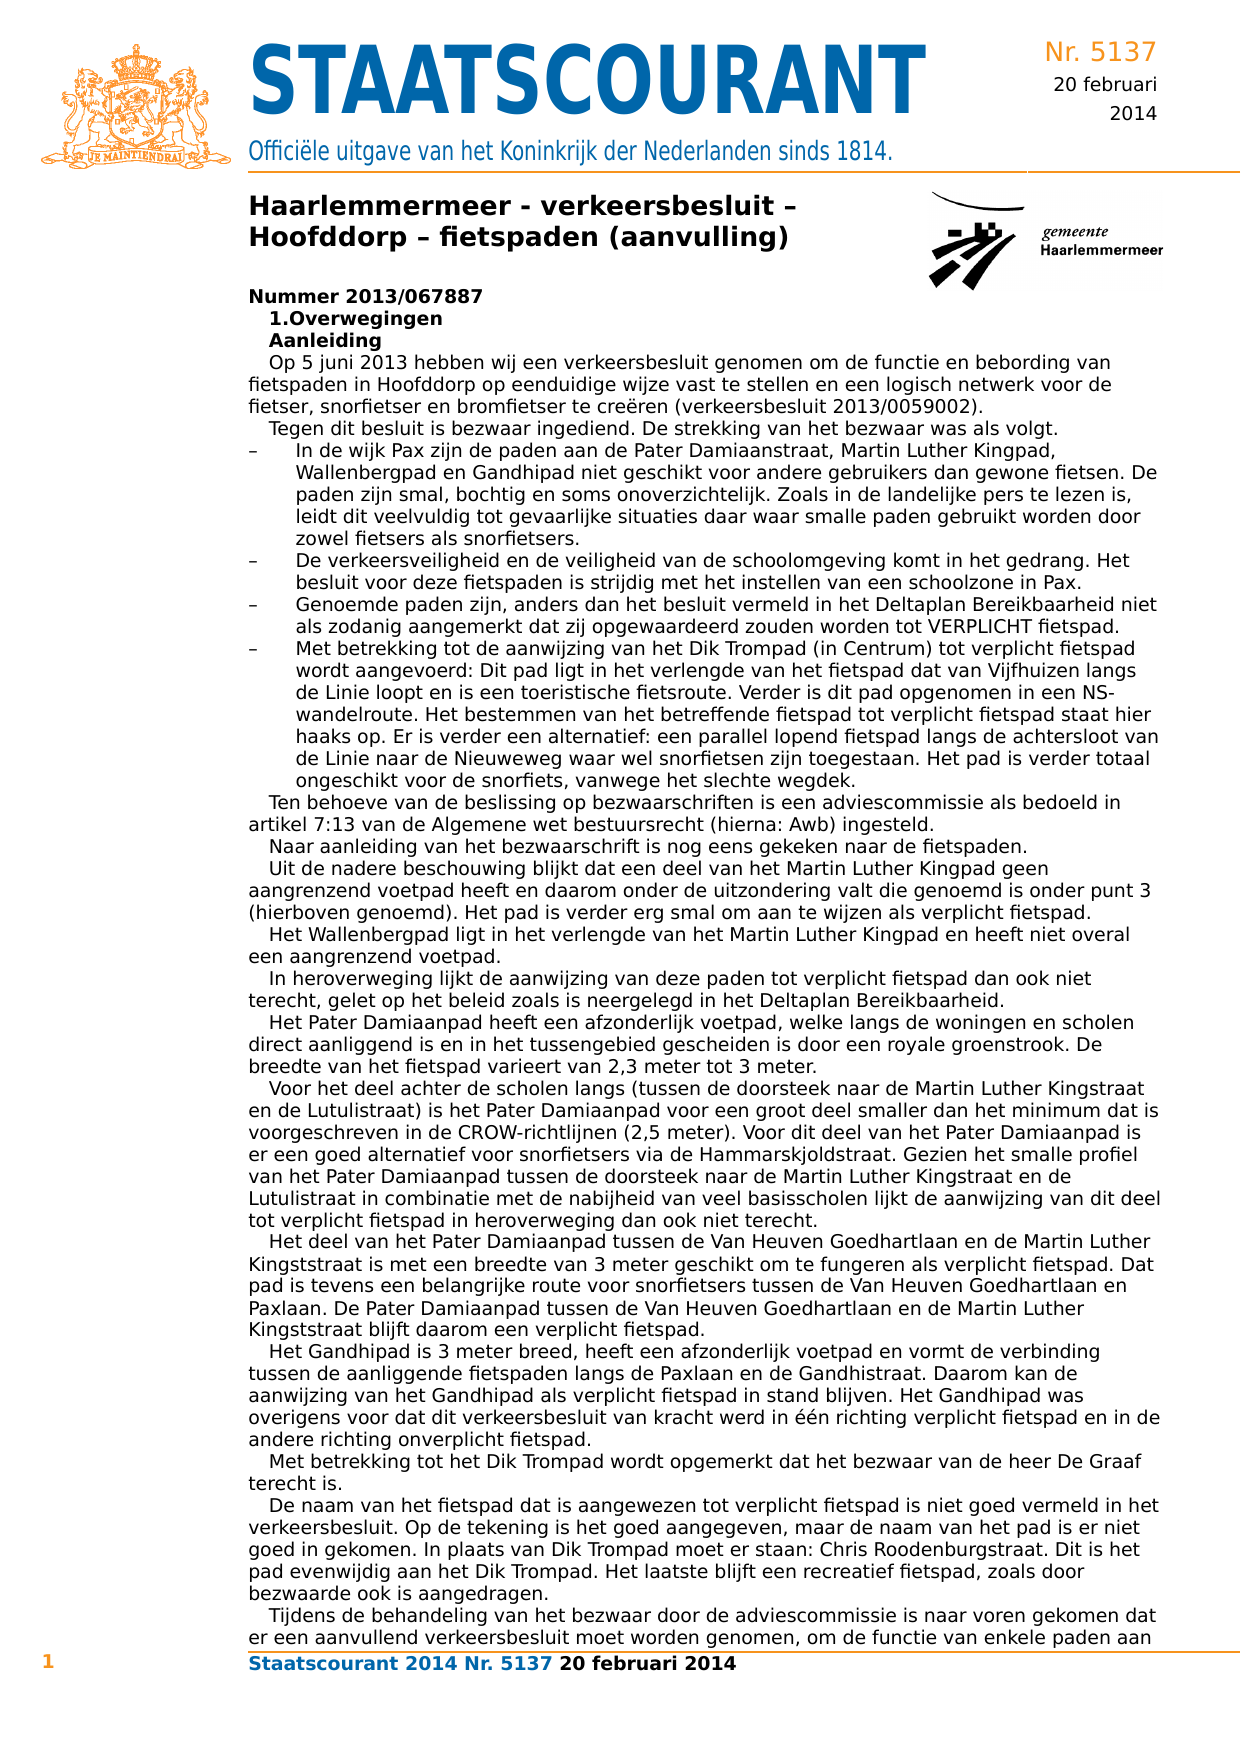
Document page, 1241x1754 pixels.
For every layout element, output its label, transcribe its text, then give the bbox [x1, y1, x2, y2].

text Tegen dit besluit is bezwaar ingediend. De strekking van het bezwaar was als volgt. [248, 418, 1163, 440]
text Ten behoeve van de beslissing op bezwaarschriften is een adviescommissie als bedoeld in artikel 7:13 van de Algemene wet bestuursrecht (hierna: Awb) ingesteld. [248, 792, 1163, 836]
text Het Pater Damiaanpad heeft een afzonderlijk voetpad, welke langs de woningen en scholen direct aanliggend is en in het tussengebied gescheiden is door een royale groenstrook. De breedte van het fietspad varieert van 2,3 meter tot 3 meter. [248, 1012, 1163, 1078]
list Met betrekking tot de aanwijzing van het Dik Trompad (in Centrum) tot verplicht fietspad wordt aangevoerd: Dit pad ligt in het verlengde van het fietspad dat van Vijfhuizen langs de Linie loopt en is een toeristische fietsroute. Verder is dit pad opgenomen in een NS-wandelroute. Het bestemmen van het betreffende fietspad tot verplicht fietspad staat hier haaks op. Er is verder een alternatief: een parallel lopend fietspad langs de achtersloot van de Linie naar de Nieuweweg waar wel snorfietsen zijn toegestaan. Het pad is verder totaal ongeschikt voor de snorfiets, vanwege het slechte wegdek. [248, 638, 1163, 792]
text Het Gandhipad is 3 meter breed, heeft een afzonderlijk voetpad en vormt de verbinding tussen de aanliggende fietspaden langs de Paxlaan en de Gandhistraat. Daarom kan de aanwijzing van het Gandhipad als verplicht fietspad in stand blijven. Het Gandhipad was overigens voor dat dit verkeersbesluit van kracht werd in één richting verplicht fietspad en in de andere richting onverplicht fietspad. [248, 1341, 1163, 1451]
subtitle Haarlemmermeer - verkeersbesluit – Hoofddorp – fietspaden (aanvulling) [248, 191, 927, 253]
text 1.Overwegingen [248, 308, 1163, 330]
text Uit de nadere beschouwing blijkt dat een deel van het Martin Luther Kingpad geen aangrenzend voetpad heeft en daarom onder de uitzondering valt die genoemd is onder punt 3 (hierboven genoemd). Het pad is verder erg smal om aan te wijzen als verplicht fietspad. [248, 858, 1163, 924]
text De naam van het fietspad dat is aangewezen tot verplicht fietspad is niet goed vermeld in het verkeersbesluit. Op de tekening is het goed aangegeven, maar de naam van het pad is er niet goed in gekomen. In plaats van Dik Trompad moet er staan: Chris Roodenburgstraat. Dit is het pad evenwijdig aan het Dik Trompad. Het laatste blijft een recreatief fietspad, zoals door bezwaarde ook is aangedragen. [248, 1495, 1163, 1605]
text Het Wallenbergpad ligt in het verlengde van het Martin Luther Kingpad en heeft niet overal een aangrenzend voetpad. [248, 924, 1163, 968]
text Op 5 juni 2013 hebben wij een verkeersbesluit genomen om de functie en bebording van fietspaden in Hoofddorp op eenduidige wijze vast te stellen en een logisch netwerk voor de fietser, snorfietser en bromfietser te creëren (verkeersbesluit 2013/0059002). [248, 352, 1163, 418]
text In heroverweging lijkt de aanwijzing van deze paden tot verplicht fietspad dan ook niet terecht, gelet op het beleid zoals is neergelegd in het Deltaplan Bereikbaarheid. [248, 968, 1163, 1012]
text Naar aanleiding van het bezwaarschrift is nog eens gekeken naar de fietspaden. [248, 836, 1163, 858]
text Aanleiding [248, 330, 1163, 352]
picture [927, 190, 1164, 291]
text Voor het deel achter de scholen langs (tussen de doorsteek naar de Martin Luther Kingstraat en de Lutulistraat) is het Pater Damiaanpad voor een groot deel smaller dan het minimum dat is voorgeschreven in de CROW-richtlijnen (2,5 meter). Voor dit deel van het Pater Damiaanpad is er een goed alternatief voor snorfietsers via de Hammarskjoldstraat. Gezien het smalle profiel van het Pater Damiaanpad tussen de doorsteek naar de Martin Luther Kingstraat en de Lutulistraat in combinatie met de nabijheid van veel basisscholen lijkt de aanwijzing van dit deel tot verplicht fietspad in heroverweging dan ook niet terecht. [248, 1078, 1163, 1231]
list In de wijk Pax zijn de paden aan de Pater Damiaanstraat, Martin Luther Kingpad, Wallenbergpad en Gandhipad niet geschikt voor andere gebruikers dan gewone fietsen. De paden zijn smal, bochtig en soms onoverzichtelijk. Zoals in de landelijke pers te lezen is, leidt dit veelvuldig tot gevaarlijke situaties daar waar smalle paden gebruikt worden door zowel fietsers als snorfietsers. [248, 440, 1163, 550]
text Tijdens de behandeling van het bezwaar door de adviescommissie is naar voren gekomen dat er een aanvullend verkeersbesluit moet worden genomen, om de functie van enkele paden aan [248, 1605, 1163, 1649]
picture [41, 44, 231, 169]
text Met betrekking tot het Dik Trompad wordt opgemerkt dat het bezwaar van de heer De Graaf terecht is. [248, 1451, 1163, 1495]
list Genoemde paden zijn, anders dan het besluit vermeld in het Deltaplan Bereikbaarheid niet als zodanig aangemerkt dat zij opgewaardeerd zouden worden tot VERPLICHT fietspad. [248, 594, 1163, 638]
list De verkeersveiligheid en de veiligheid van de schoolomgeving komt in het gedrang. Het besluit voor deze fietspaden is strijdig met het instellen van een schoolzone in Pax. [248, 550, 1163, 594]
text Het deel van het Pater Damiaanpad tussen de Van Heuven Goedhartlaan en de Martin Luther Kingststraat is met een breedte van 3 meter geschikt om te fungeren als verplicht fietspad. Dat pad is tevens een belangrijke route voor snorfietsers tussen de Van Heuven Goedhartlaan en Paxlaan. De Pater Damiaanpad tussen de Van Heuven Goedhartlaan en de Martin Luther Kingststraat blijft daarom een verplicht fietspad. [248, 1231, 1163, 1341]
text Nummer 2013/067887 [248, 286, 1163, 308]
